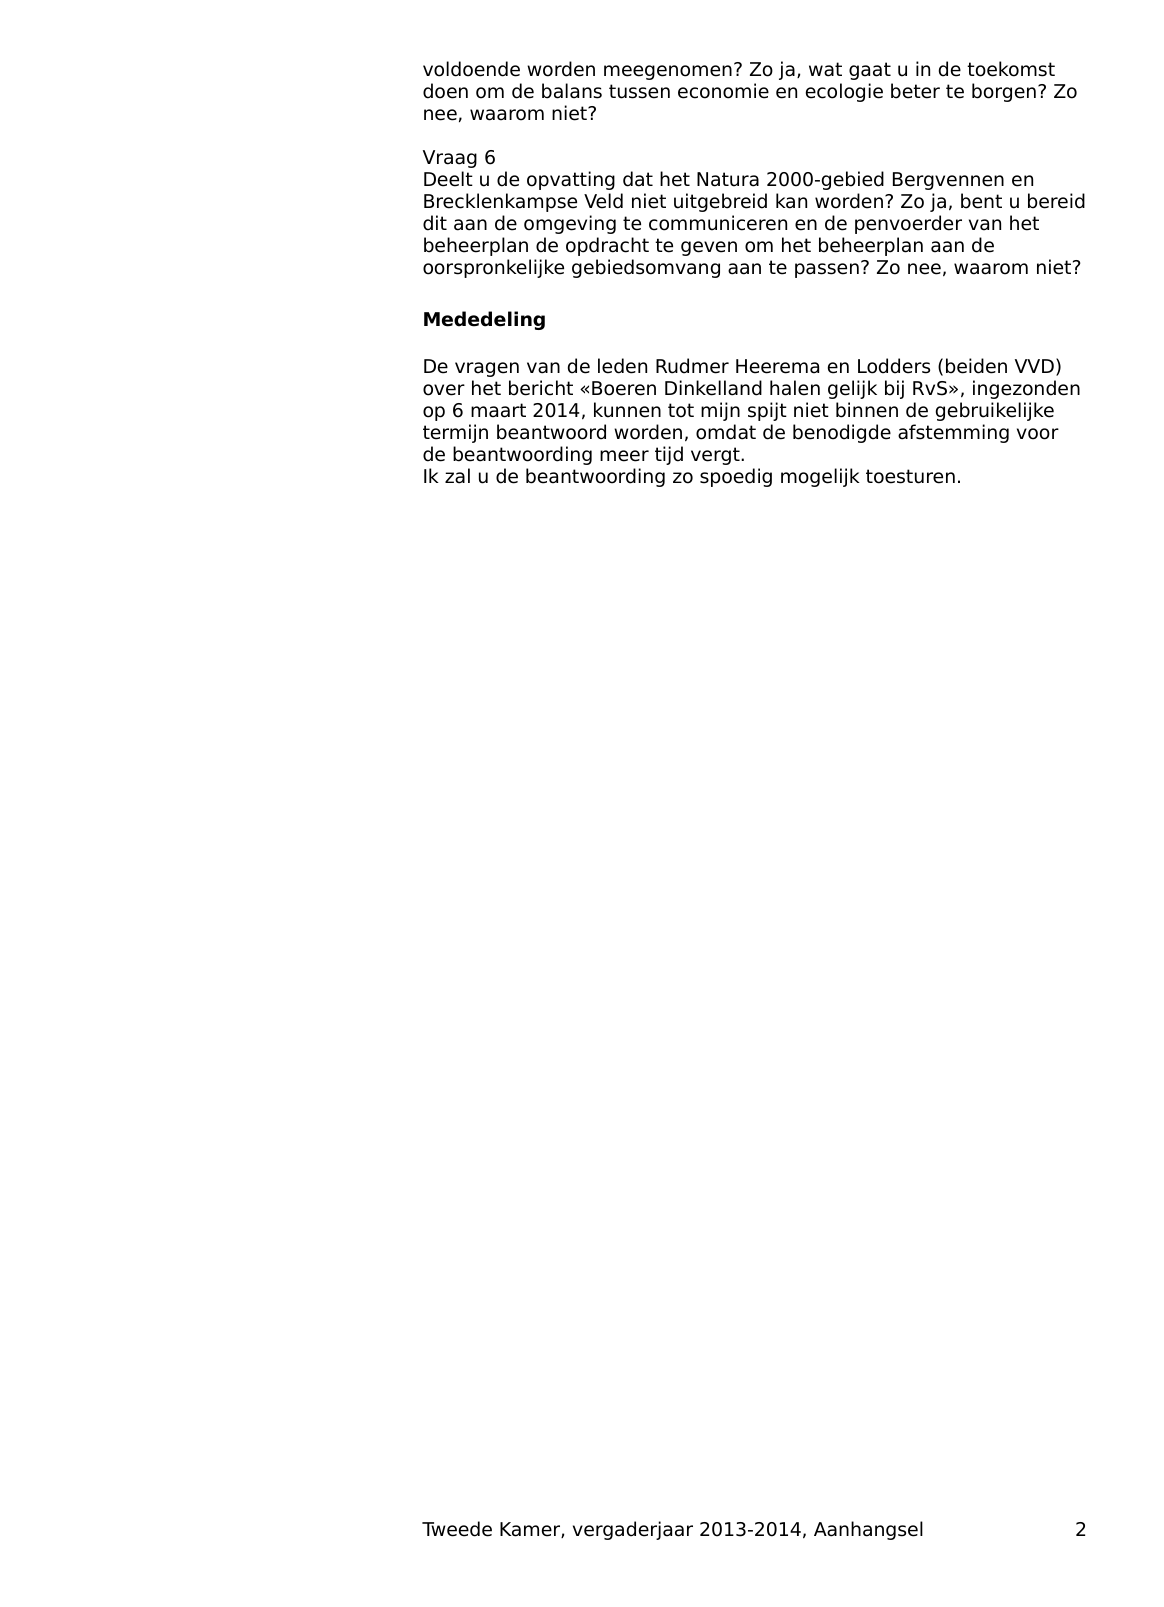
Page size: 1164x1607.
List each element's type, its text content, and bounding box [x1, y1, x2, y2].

subtitle Mededeling [422, 309, 1087, 331]
text voldoende worden meegenomen? Zo ja, wat gaat u in de toekomst doen om de balans tussen economie en ecologie beter te borgen? Zo nee, waarom niet? [422, 59, 1087, 125]
text De vragen van de leden Rudmer Heerema en Lodders (beiden VVD) over het bericht «Boeren Dinkelland halen gelijk bij RvS», ingezonden op 6 maart 2014, kunnen tot mijn spijt niet binnen de gebruikelijke termijn beantwoord worden, omdat de benodigde afstemming voor de beantwoording meer tijd vergt. [422, 356, 1087, 466]
text Vraag 6 [422, 147, 1087, 169]
text Ik zal u de beantwoording zo spoedig mogelijk toesturen. [422, 466, 1087, 488]
text Deelt u de opvatting dat het Natura 2000-gebied Bergvennen en Brecklenkampse Veld niet uitgebreid kan worden? Zo ja, bent u bereid dit aan de omgeving te communiceren en de penvoerder van het beheerplan de opdracht te geven om het beheerplan aan de oorspronkelijke gebiedsomvang aan te passen? Zo nee, waarom niet? [422, 169, 1087, 279]
